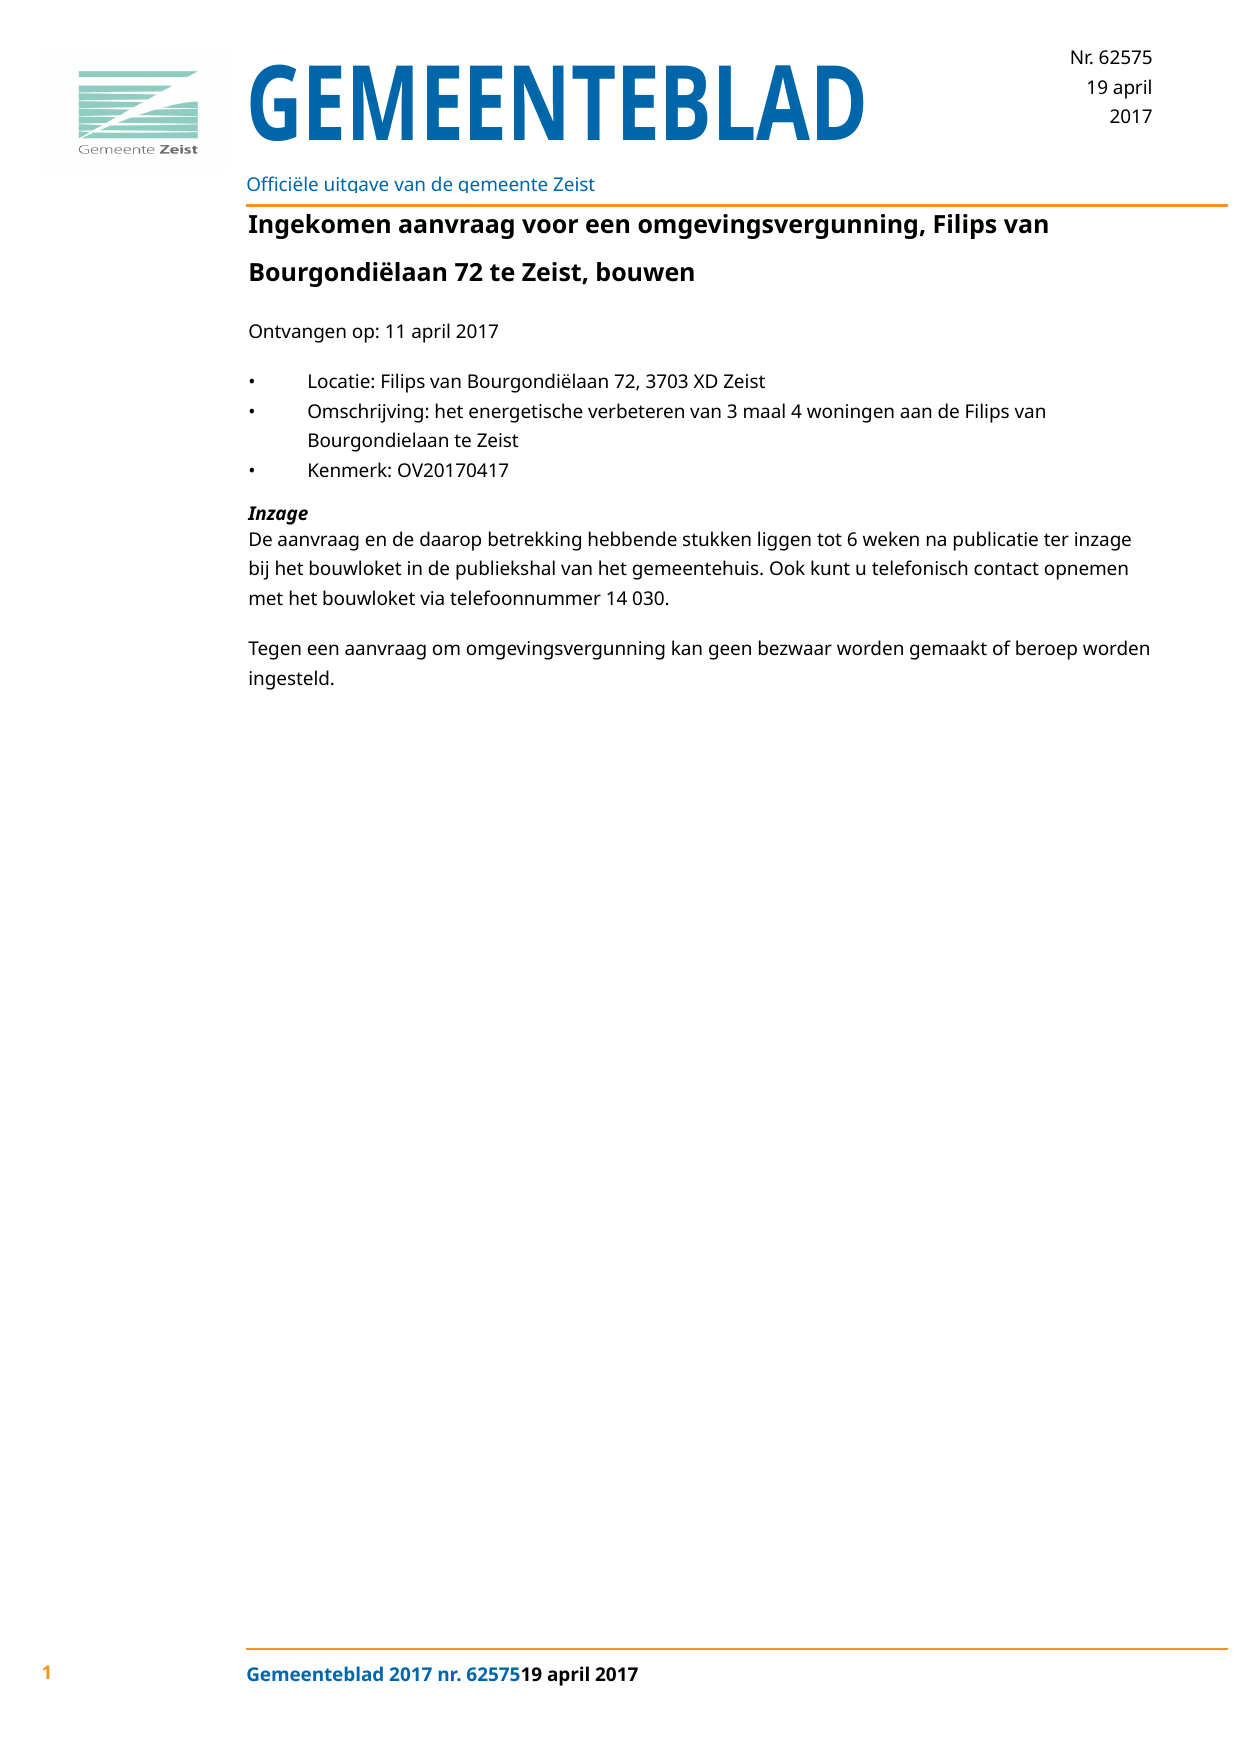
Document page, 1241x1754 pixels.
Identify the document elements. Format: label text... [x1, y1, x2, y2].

list Kenmerk: OV20170417 [248, 457, 1152, 483]
text Ingekomen aanvraag voor een omgevingsvergunning, Filips van Bourgondiëlaan 72 te Zeist, bouwen [248, 207, 1152, 288]
text Ontvangen op: 11 april 2017 [248, 318, 1152, 344]
picture [41, 47, 231, 172]
text Tegen een aanvraag om omgevingsvergunning kan geen bezwaar worden gemaakt of beroep worden ingesteld. [248, 636, 1152, 691]
list Locatie: Filips van Bourgondiëlaan 72, 3703 XD Zeist [248, 368, 1152, 394]
text De aanvraag en de daarop betrekking hebbende stukken liggen tot 6 weken na publicatie ter inzage bij het bouwloket in de publiekshal van het gemeentehuis. Ook kunt u telefonisch contact opnemen met het bouwloket via telefoonnummer 14 030. [248, 526, 1152, 611]
list Omschrijving: het energetische verbeteren van 3 maal 4 woningen aan de Filips van Bourgondielaan te Zeist [248, 398, 1152, 453]
text Inzage [248, 500, 1152, 526]
